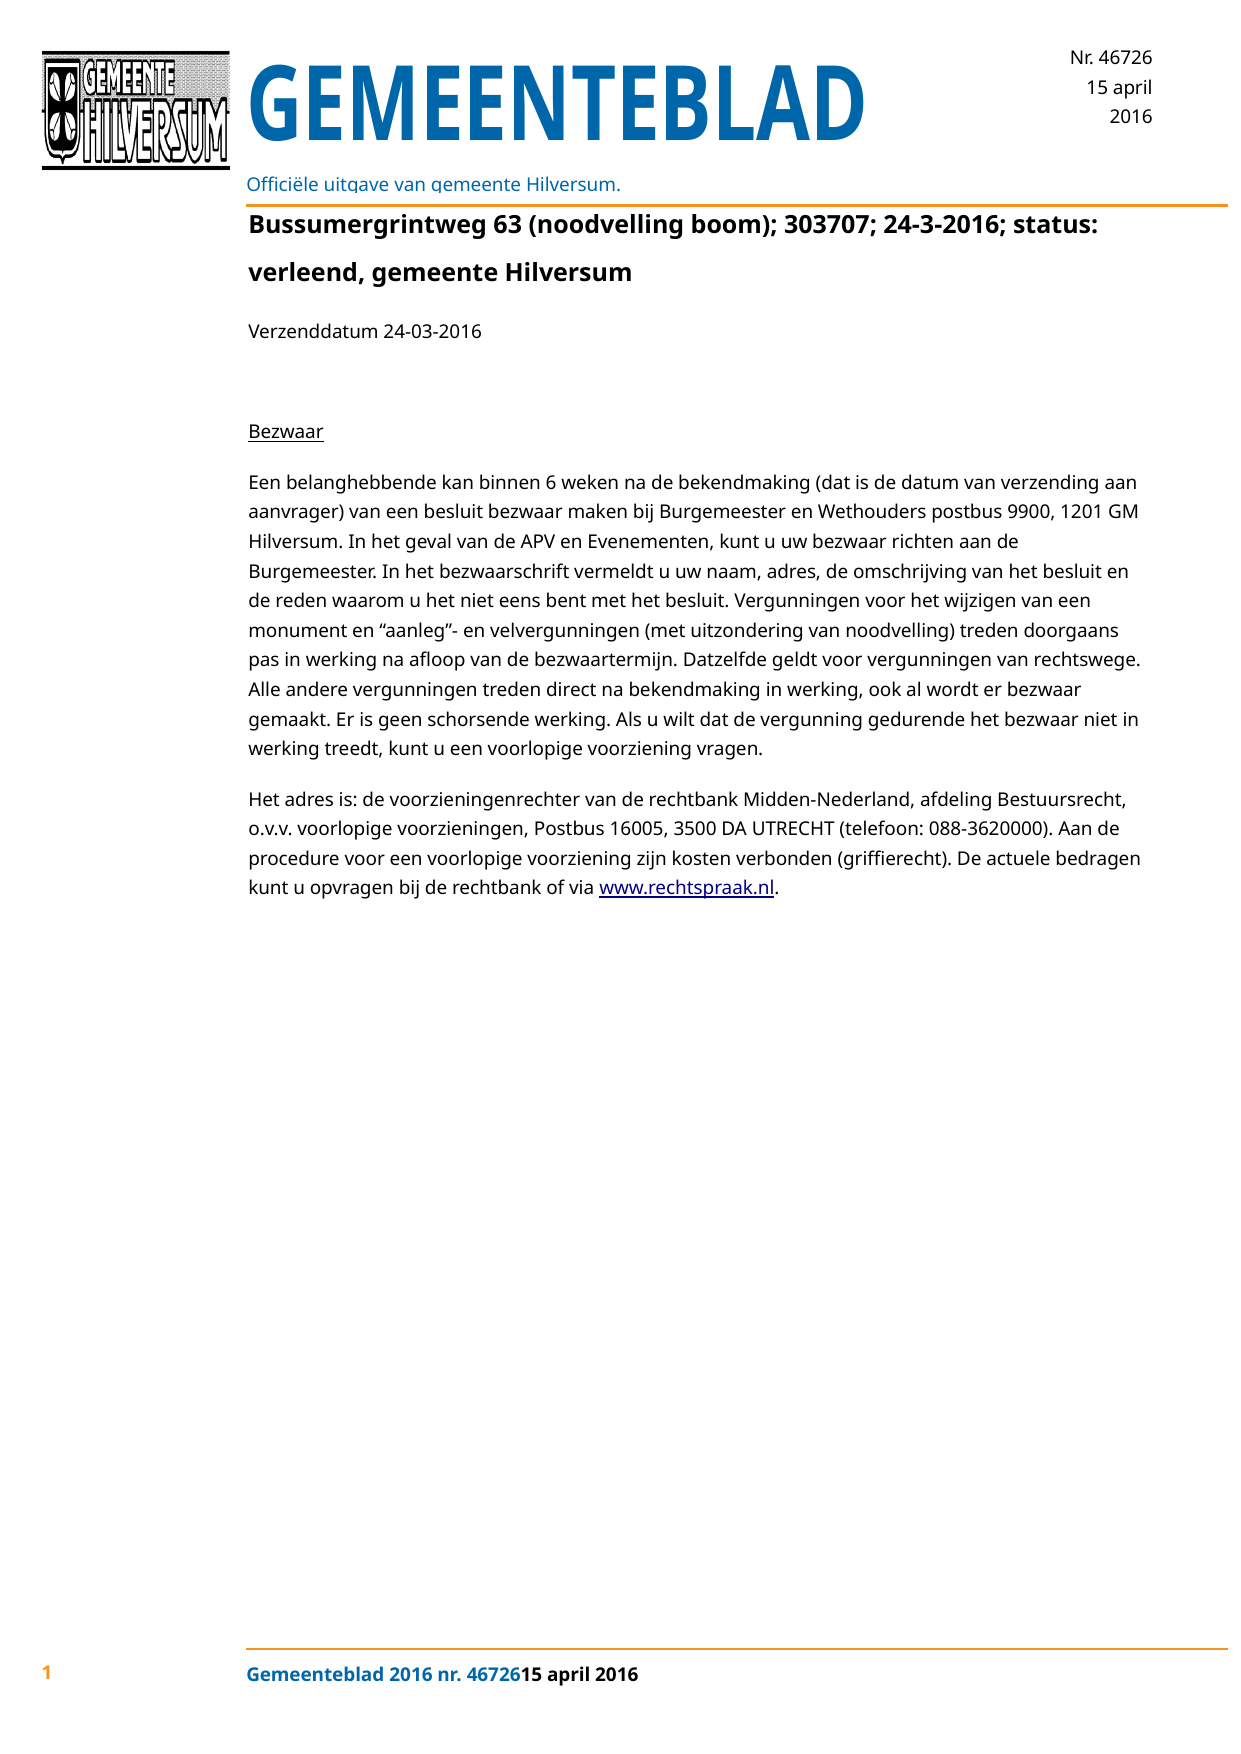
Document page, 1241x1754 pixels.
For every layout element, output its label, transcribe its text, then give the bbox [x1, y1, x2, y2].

text Bezwaar [248, 419, 1152, 444]
text Bussumergrintweg 63 (noodvelling boom); 303707; 24-3-2016; status: verleend, gemeente Hilversum [248, 207, 1152, 288]
picture [41, 47, 231, 172]
text Het adres is: de voorzieningenrechter van de rechtbank Midden-Nederland, afdeling Bestuursrecht, o.v.v. voorlopige voorzieningen, Postbus 16005, 3500 DA UTRECHT (telefoon: 088-3620000). Aan de procedure voor een voorlopige voorziening zijn kosten verbonden (griffierecht). De actuele bedragen kunt u opvragen bij de rechtbank of via www.rechtspraak.nl. [248, 786, 1152, 900]
text Een belanghebbende kan binnen 6 weken na de bekendmaking (dat is de datum van verzending aan aanvrager) van een besluit bezwaar maken bij Burgemeester en Wethouders postbus 9900, 1201 GM Hilversum. In het geval van de APV en Evenementen, kunt u uw bezwaar richten aan de Burgemeester. In het bezwaarschrift vermeldt u uw naam, adres, de omschrijving van het besluit en de reden waarom u het niet eens bent met het besluit. Vergunningen voor het wijzigen van een monument en “aanleg”- en velvergunningen (met uitzondering van noodvelling) treden doorgaans pas in werking na afloop van de bezwaartermijn. Datzelfde geldt voor vergunningen van rechtswege. Alle andere vergunningen treden direct na bekendmaking in werking, ook al wordt er bezwaar gemaakt. Er is geen schorsende werking. Als u wilt dat de vergunning gedurende het bezwaar niet in werking treedt, kunt u een voorlopige voorziening vragen. [248, 469, 1152, 761]
text Verzenddatum 24-03-2016 [248, 318, 1152, 344]
